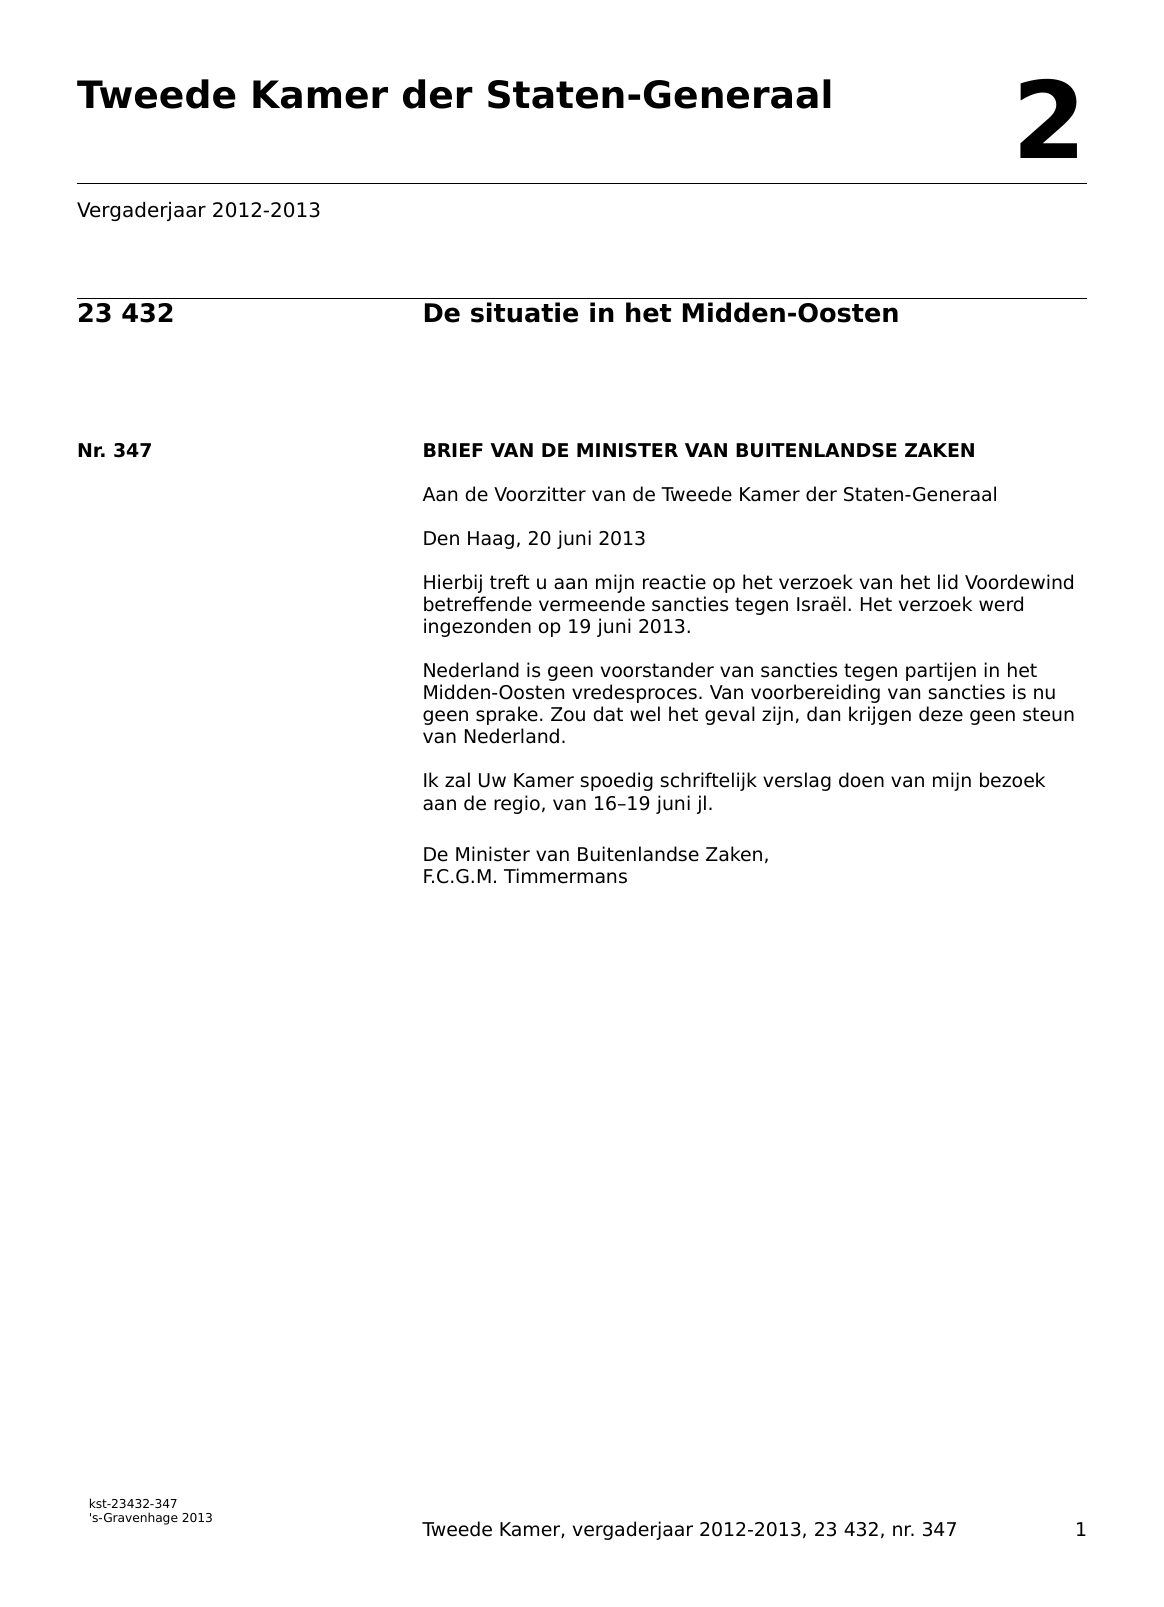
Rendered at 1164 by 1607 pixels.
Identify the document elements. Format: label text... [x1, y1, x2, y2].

subtitle 23 432 De situatie in het Midden-Oosten [77, 299, 1087, 329]
text Den Haag, 20 juni 2013 [422, 528, 1087, 550]
text Hierbij treft u aan mijn reactie op het verzoek van het lid Voordewind betreffende vermeende sancties tegen Israël. Het verzoek werd ingezonden op 19 juni 2013. [422, 572, 1087, 638]
text 's-Gravenhage 2013 [88, 1511, 323, 1525]
subtitle Nr. 347 BRIEF VAN DE MINISTER VAN BUITENLANDSE ZAKEN [77, 440, 1087, 462]
table_header Tweede Kamer der Staten-Generaal [77, 59, 886, 183]
text Ik zal Uw Kamer spoedig schriftelijk verslag doen van mijn bezoek aan de regio, van 16–19 juni jl. [422, 770, 1087, 814]
table_header 2 [886, 59, 1087, 183]
text Nederland is geen voorstander van sancties tegen partijen in het Midden-Oosten vredesproces. Van voorbereiding van sancties is nu geen sprake. Zou dat wel het geval zijn, dan krijgen deze geen steun van Nederland. [422, 660, 1087, 748]
table_cell Vergaderjaar 2012-2013 [77, 184, 1087, 298]
text kst-23432-347 [88, 1497, 323, 1511]
text De Minister van Buitenlandse Zaken, F.C.G.M. Timmermans [422, 844, 1087, 888]
text Aan de Voorzitter van de Tweede Kamer der Staten-Generaal [422, 484, 1087, 506]
